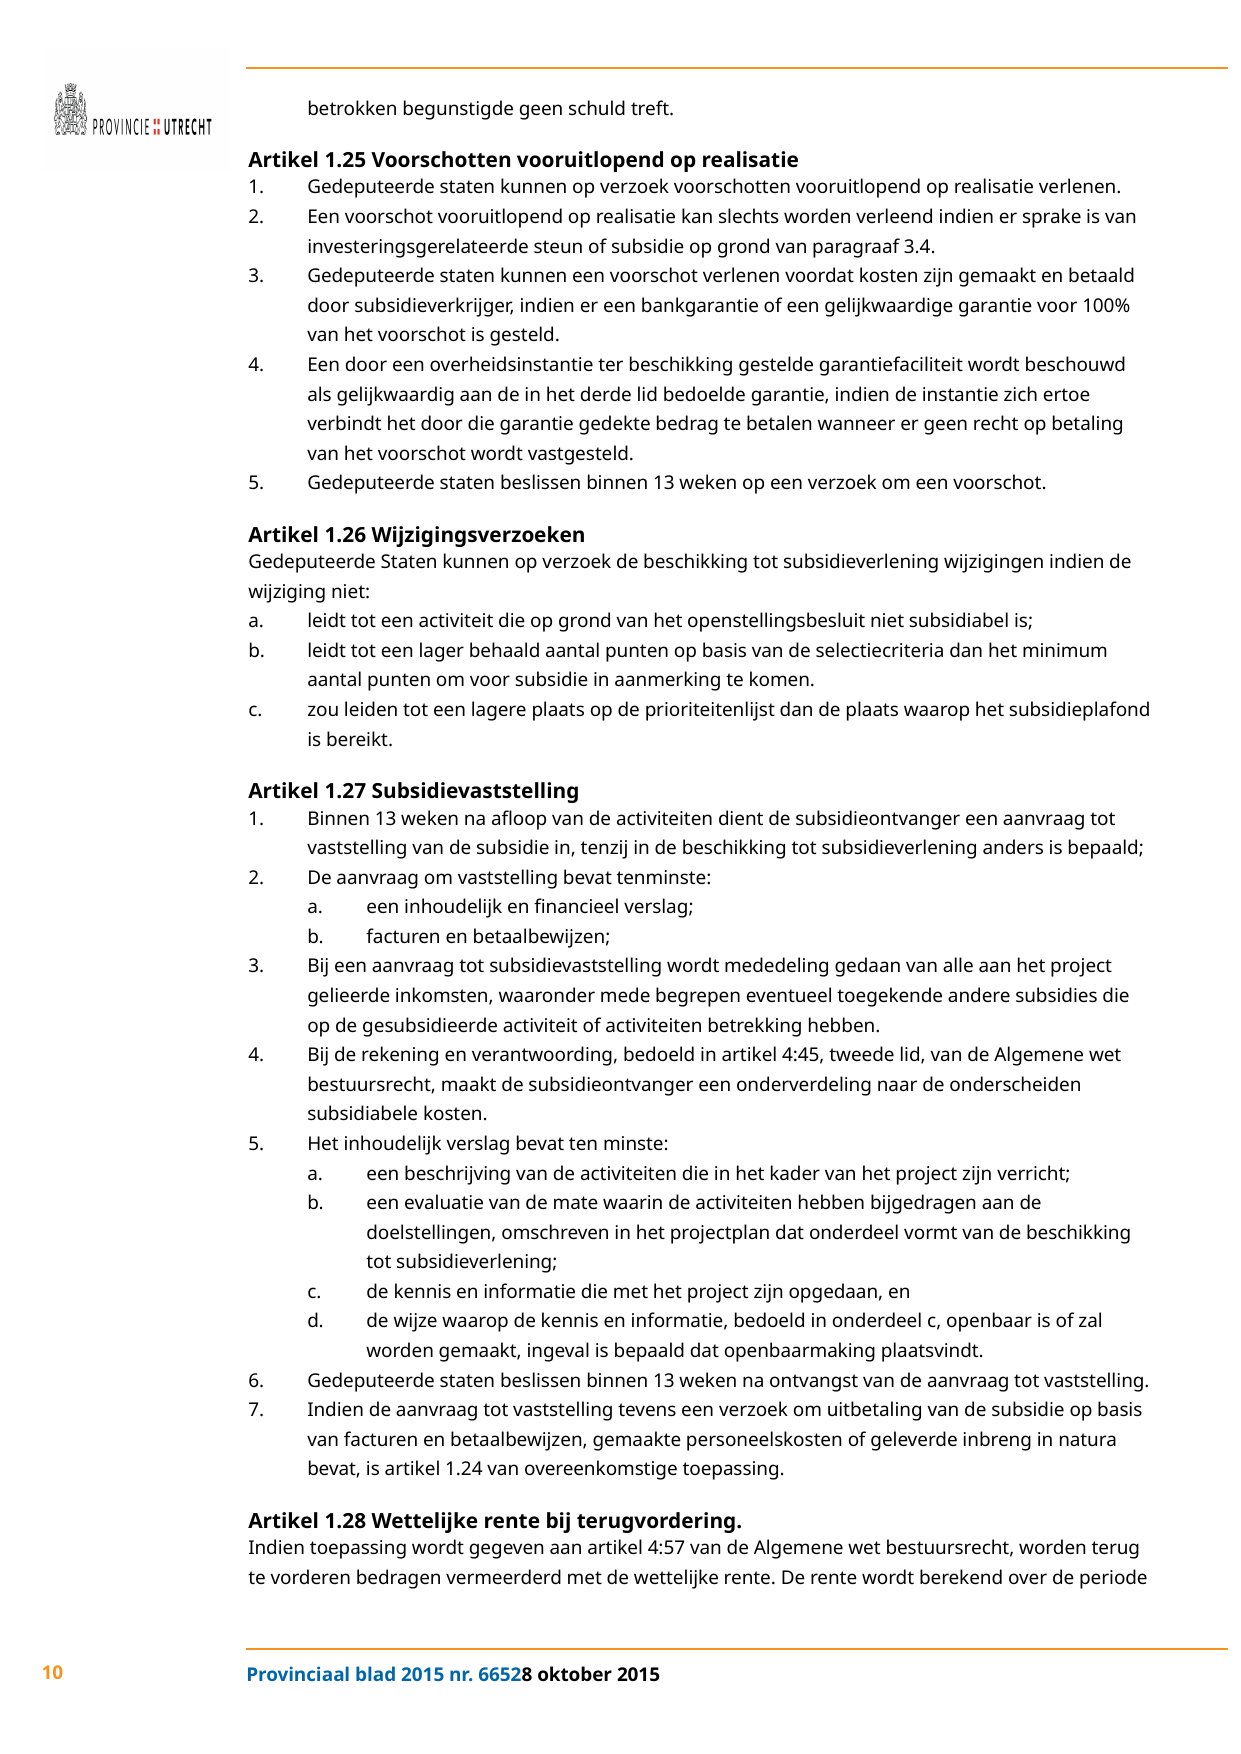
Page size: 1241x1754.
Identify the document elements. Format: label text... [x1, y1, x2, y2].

list zou leiden tot een lagere plaats op de prioriteitenlijst dan de plaats waarop het subsidieplafond is bereikt. [248, 696, 1152, 752]
text Artikel 1.27 Subsidievaststelling [248, 776, 1152, 805]
list Bij een aanvraag tot subsidievaststelling wordt mededeling gedaan van alle aan het project gelieerde inkomsten, waaronder mede begrepen eventueel toegekende andere subsidies die op de gesubsidieerde activiteit of activiteiten betrekking hebben. [248, 953, 1152, 1037]
list facturen en betaalbewijzen; [307, 923, 1152, 949]
list Indien de aanvraag tot vaststelling tevens een verzoek om uitbetaling van de subsidie op basis van facturen en betaalbewijzen, gemaakte personeelskosten of geleverde inbreng in natura bevat, is artikel 1.24 van overeenkomstige toepassing. [248, 1396, 1152, 1481]
list Een voorschot vooruitlopend op realisatie kan slechts worden verleend indien er sprake is van investeringsgerelateerde steun of subsidie op grond van paragraaf 3.4. [248, 203, 1152, 258]
list een evaluatie van de mate waarin de activiteiten hebben bijgedragen aan de doelstellingen, omschreven in het projectplan dat onderdeel vormt van de beschikking tot subsidieverlening; [307, 1189, 1152, 1274]
list Binnen 13 weken na afloop van de activiteiten dient de subsidieontvanger een aanvraag tot vaststelling van de subsidie in, tenzij in de beschikking tot subsidieverlening anders is bepaald; [248, 805, 1152, 860]
list betrokken begunstigde geen schuld treft. [248, 95, 1152, 121]
list Gedeputeerde staten kunnen een voorschot verlenen voordat kosten zijn gemaakt en betaald door subsidieverkrijger, indien er een bankgarantie of een gelijkwaardige garantie voor 100% van het voorschot is gesteld. [248, 262, 1152, 347]
list de wijze waarop de kennis en informatie, bedoeld in onderdeel c, openbaar is of zal worden gemaakt, ingeval is bepaald dat openbaarmaking plaatsvindt. [307, 1308, 1152, 1363]
list de kennis en informatie die met het project zijn opgedaan, en [307, 1278, 1152, 1304]
text Artikel 1.25 Voorschotten vooruitlopend op realisatie [248, 145, 1152, 174]
picture [41, 47, 231, 172]
text Artikel 1.26 Wijzigingsverzoeken [248, 520, 1152, 548]
list Het inhoudelijk verslag bevat ten minste: [248, 1130, 1152, 1156]
text Gedeputeerde Staten kunnen op verzoek de beschikking tot subsidieverlening wijzigingen indien de wijziging niet: [248, 548, 1152, 604]
list een inhoudelijk en financieel verslag; [307, 893, 1152, 919]
list een beschrijving van de activiteiten die in het kader van het project zijn verricht; [307, 1160, 1152, 1185]
list De aanvraag om vaststelling bevat tenminste: [248, 864, 1152, 889]
list Een door een overheidsinstantie ter beschikking gestelde garantiefaciliteit wordt beschouwd als gelijkwaardig aan de in het derde lid bedoelde garantie, indien de instantie zich ertoe verbindt het door die garantie gedekte bedrag te betalen wanneer er geen recht op betaling van het voorschot wordt vastgesteld. [248, 351, 1152, 466]
list Bij de rekening en verantwoording, bedoeld in artikel 4:45, tweede lid, van de Algemene wet bestuursrecht, maakt de subsidieontvanger een onderverdeling naar de onderscheiden subsidiabele kosten. [248, 1041, 1152, 1126]
list leidt tot een lager behaald aantal punten op basis van de selectiecriteria dan het minimum aantal punten om voor subsidie in aanmerking te komen. [248, 637, 1152, 692]
list leidt tot een activiteit die op grond van het openstellingsbesluit niet subsidiabel is; [248, 607, 1152, 633]
text Artikel 1.28 Wettelijke rente bij terugvordering. [248, 1506, 1152, 1534]
list Gedeputeerde staten kunnen op verzoek voorschotten vooruitlopend op realisatie verlenen. [248, 174, 1152, 199]
text Indien toepassing wordt gegeven aan artikel 4:57 van de Algemene wet bestuursrecht, worden terug te vorderen bedragen vermeerderd met de wettelijke rente. De rente wordt berekend over de periode [248, 1534, 1152, 1590]
list Gedeputeerde staten beslissen binnen 13 weken na ontvangst van de aanvraag tot vaststelling. [248, 1367, 1152, 1392]
list Gedeputeerde staten beslissen binnen 13 weken op een verzoek om een voorschot. [248, 469, 1152, 495]
